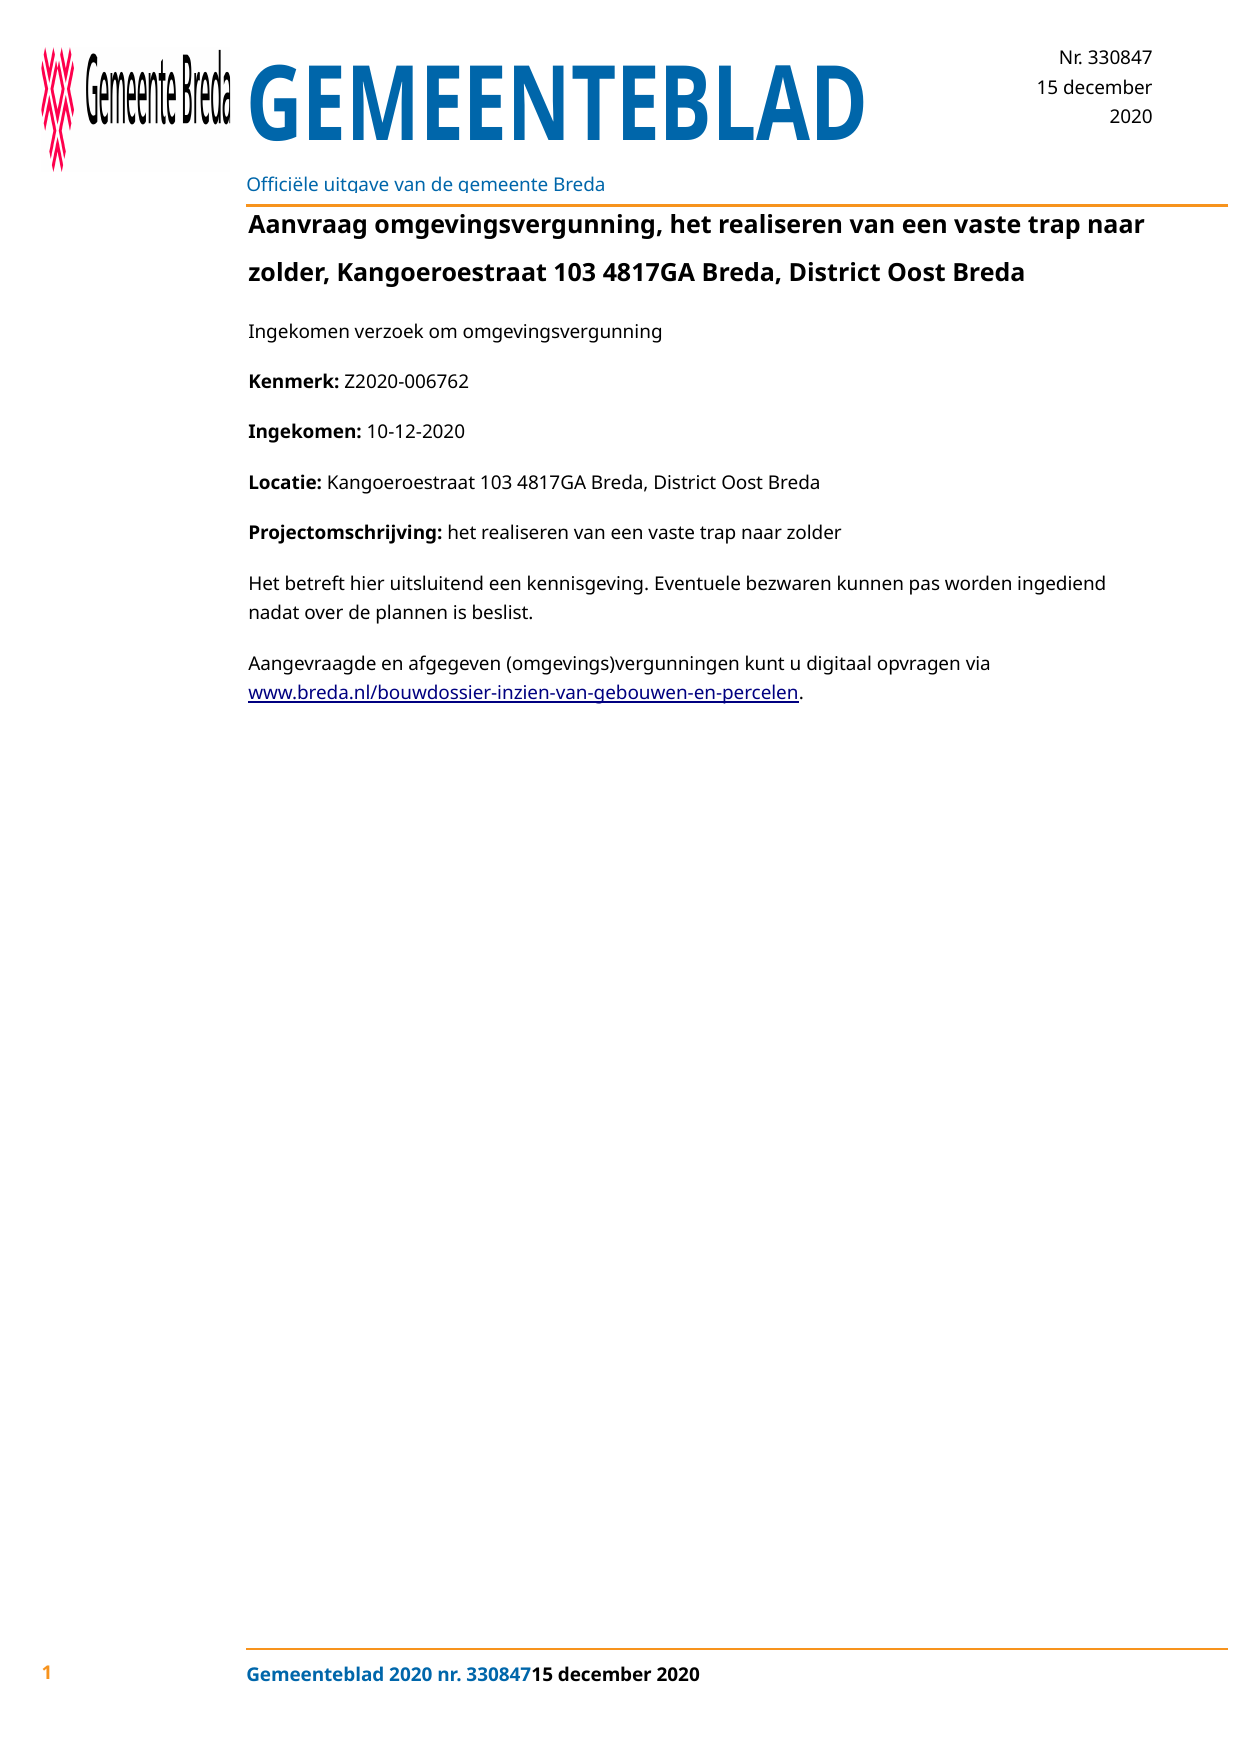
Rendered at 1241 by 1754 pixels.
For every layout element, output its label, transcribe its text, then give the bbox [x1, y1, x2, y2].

text Het betreft hier uitsluitend een kennisgeving. Eventuele bezwaren kunnen pas worden ingediend nadat over de plannen is beslist. [248, 570, 1152, 625]
text Kenmerk: Z2020-006762 [248, 368, 1152, 394]
text Aanvraag omgevingsvergunning, het realiseren van een vaste trap naar zolder, Kangoeroestraat 103 4817GA Breda, District Oost Breda [248, 207, 1152, 288]
picture [41, 47, 231, 172]
text Ingekomen verzoek om omgevingsvergunning [248, 318, 1152, 344]
text Projectomschrijving: het realiseren van een vaste trap naar zolder [248, 519, 1152, 545]
text Ingekomen: 10-12-2020 [248, 419, 1152, 444]
text Aangevraagde en afgegeven (omgevings)vergunningen kunt u digitaal opvragen via www.breda.nl/bouwdossier-inzien-van-gebouwen-en-percelen. [248, 650, 1152, 705]
text Locatie: Kangoeroestraat 103 4817GA Breda, District Oost Breda [248, 469, 1152, 495]
